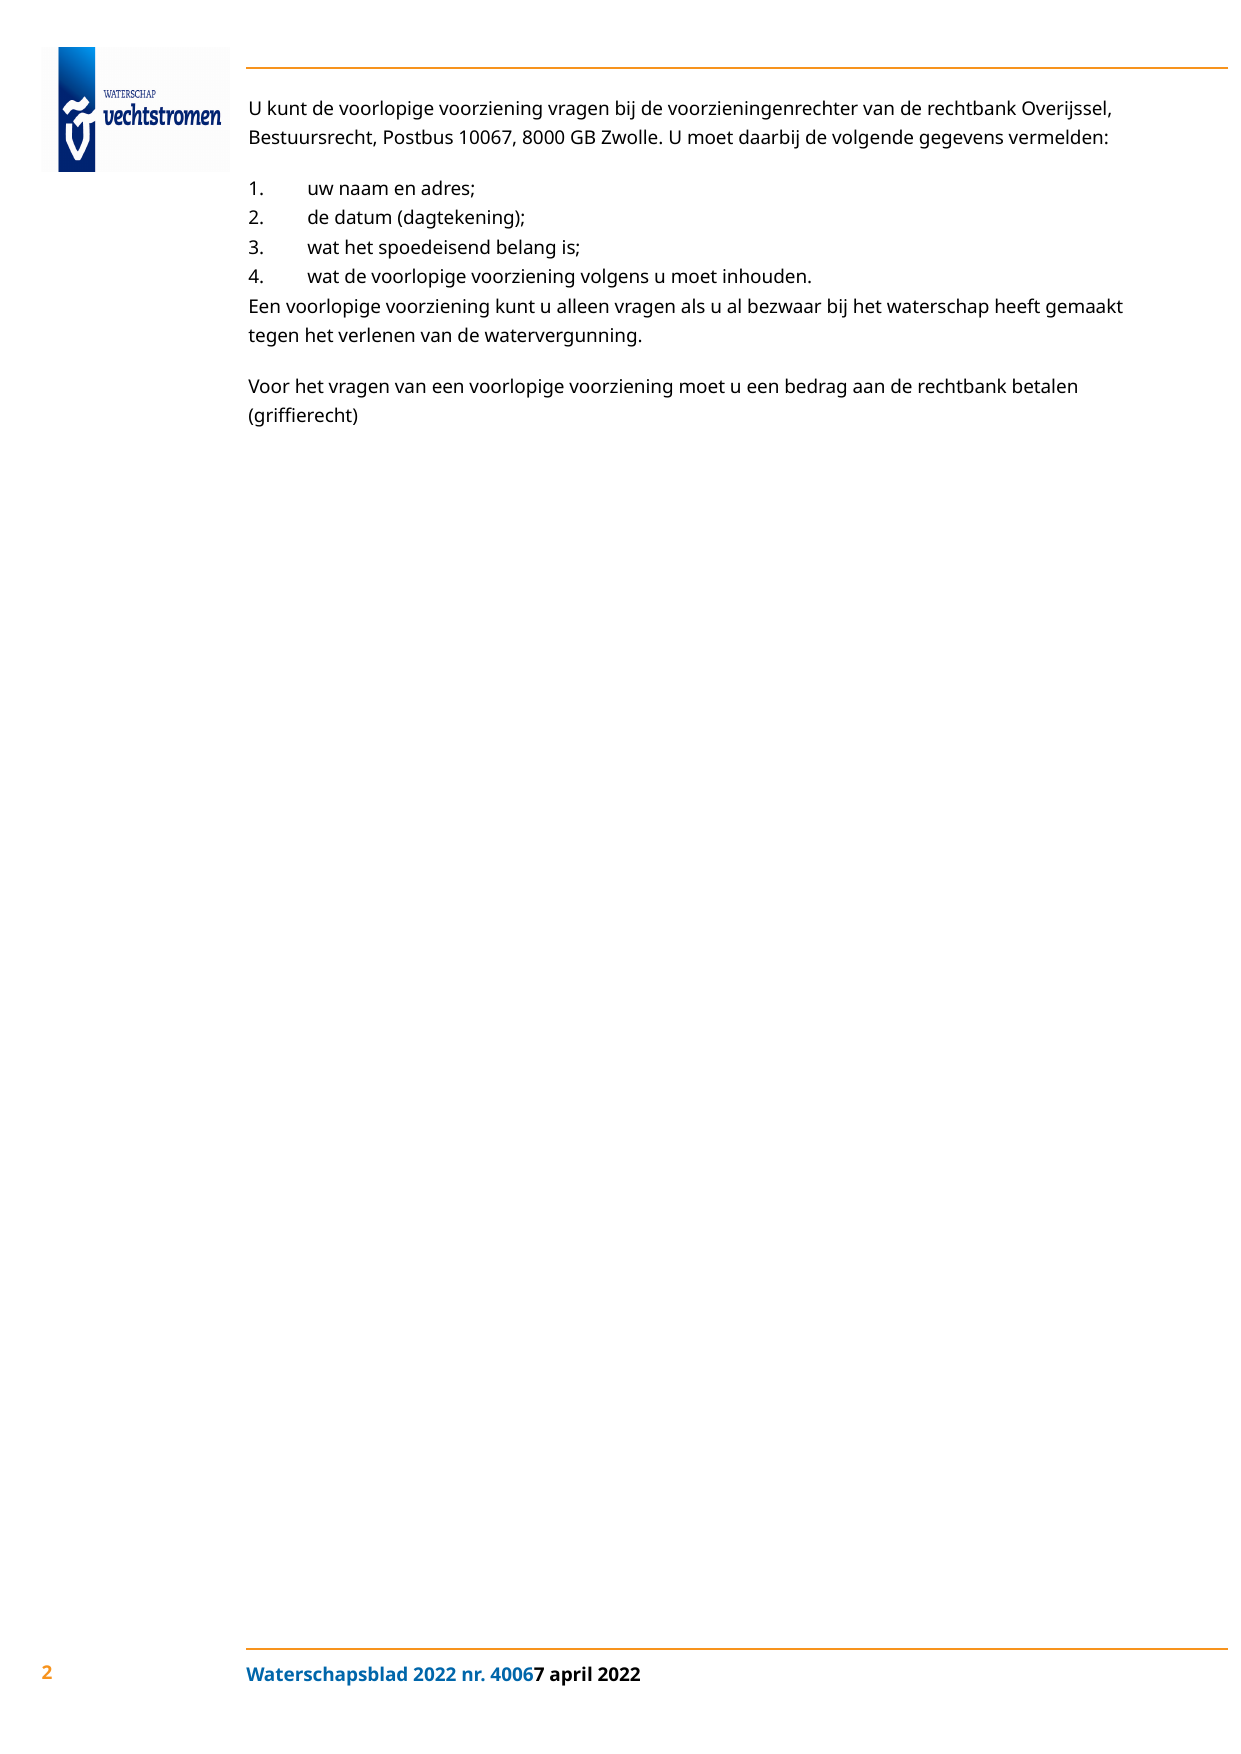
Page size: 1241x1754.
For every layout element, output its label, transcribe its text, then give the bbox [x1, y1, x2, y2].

list wat de voorlopige voorziening volgens u moet inhouden. [248, 263, 1152, 289]
text Voor het vragen van een voorlopige voorziening moet u een bedrag aan de rechtbank betalen (griffierecht) [248, 373, 1152, 428]
text Een voorlopige voorziening kunt u alleen vragen als u al bezwaar bij het waterschap heeft gemaakt tegen het verlenen van de watervergunning. [248, 293, 1152, 348]
list wat het spoedeisend belang is; [248, 234, 1152, 260]
picture [41, 47, 231, 172]
list de datum (dagtekening); [248, 204, 1152, 230]
list uw naam en adres; [248, 175, 1152, 201]
text U kunt de voorlopige voorziening vragen bij de voorzieningenrechter van de rechtbank Overijssel, Bestuursrecht, Postbus 10067, 8000 GB Zwolle. U moet daarbij de volgende gegevens vermelden: [248, 95, 1152, 150]
